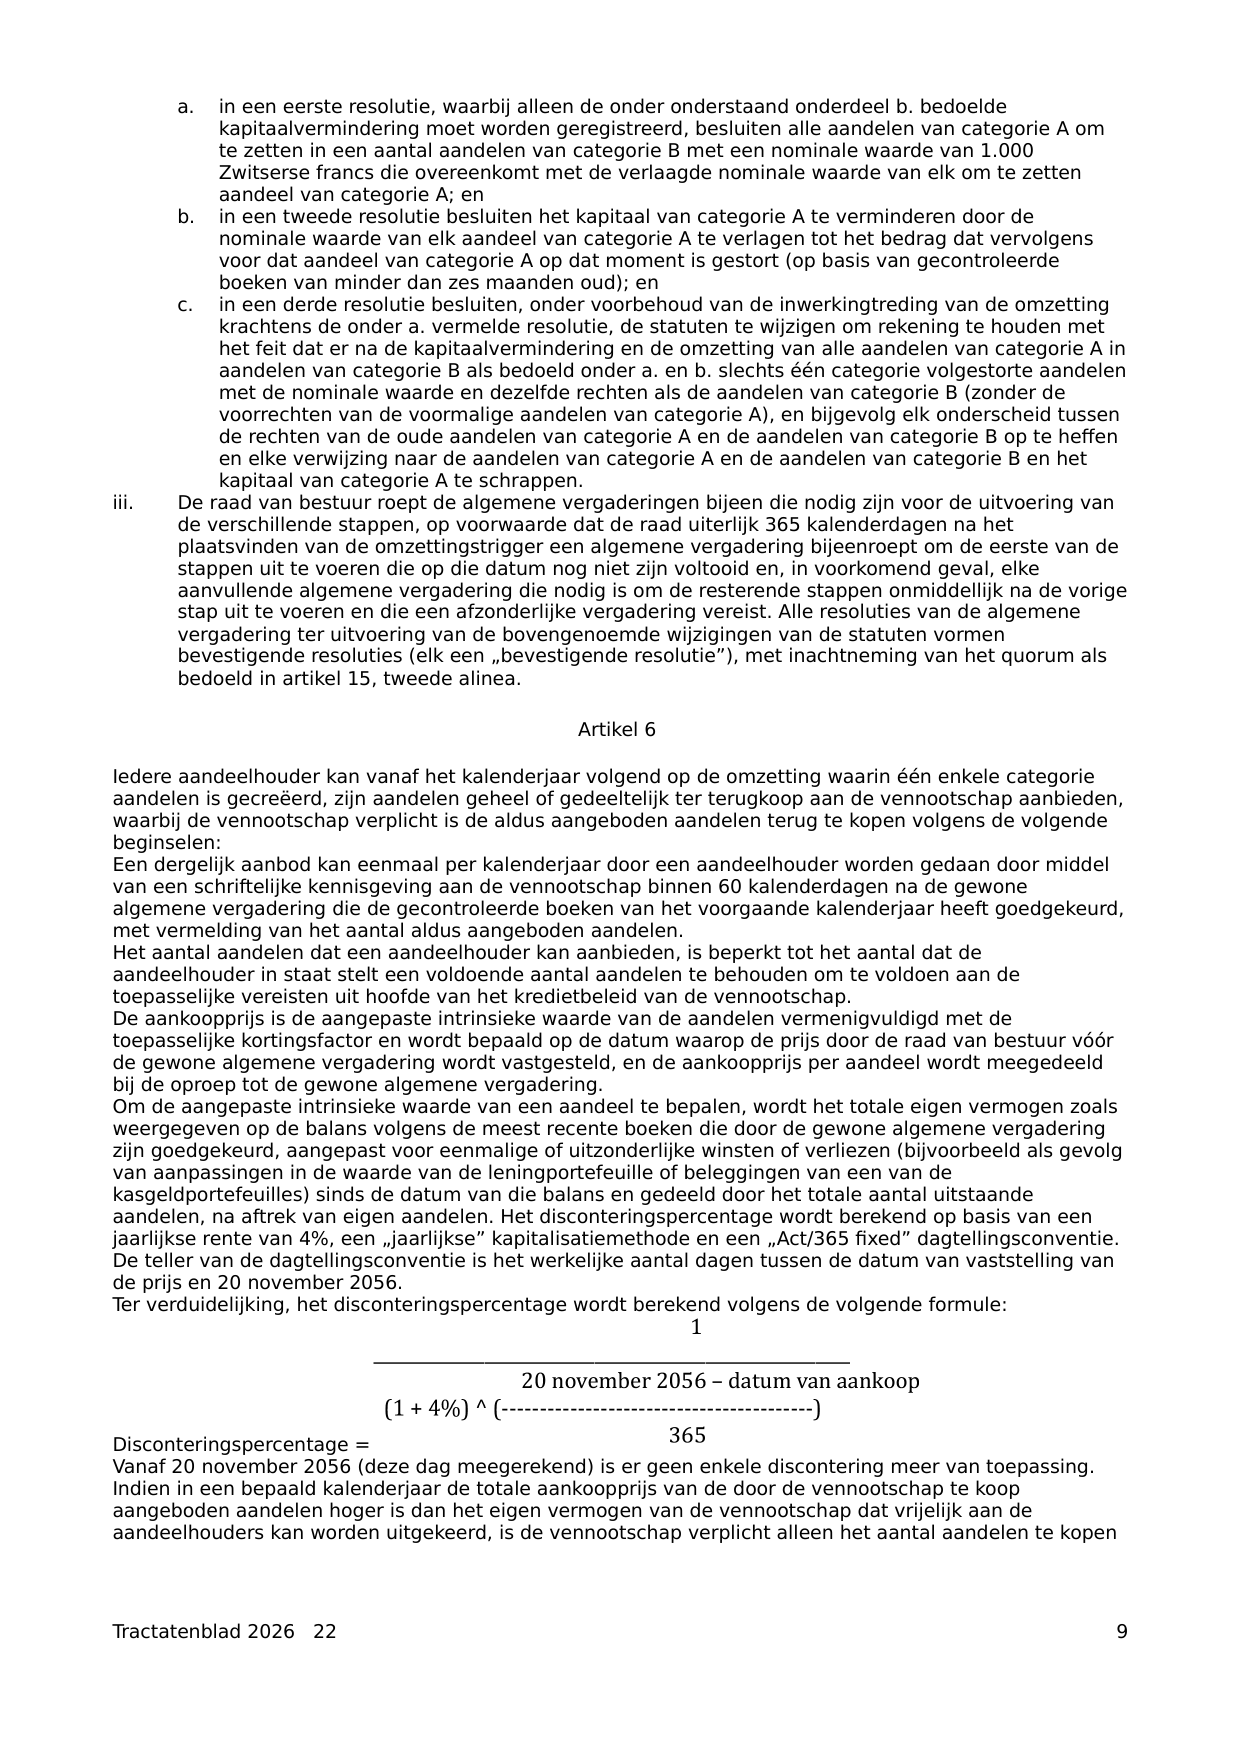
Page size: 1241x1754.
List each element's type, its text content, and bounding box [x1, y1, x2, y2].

text Het aantal aandelen dat een aandeelhouder kan aanbieden, is beperkt tot het aantal dat de aandeelhouder in staat stelt een voldoende aantal aandelen te behouden om te voldoen aan de toepasselijke vereisten uit hoofde van het kredietbeleid van de vennootschap. [112, 942, 1128, 1008]
text Om de aangepaste intrinsieke waarde van een aandeel te bepalen, wordt het totale eigen vermogen zoals weergegeven op de balans volgens de meest recente boeken die door de gewone algemene vergadering zijn goedgekeurd, aangepast voor eenmalige of uitzonderlijke winsten of verliezen (bijvoorbeeld als gevolg van aanpassingen in de waarde van de leningportefeuille of beleggingen van een van de kasgeldportefeuilles) sinds de datum van die balans en gedeeld door het totale aantal uitstaande aandelen, na aftrek van eigen aandelen. Het disconteringspercentage wordt berekend op basis van een jaarlijkse rente van 4%, een „jaarlijkse” kapitalisatiemethode en een „Act/365 fixed” dagtellingsconventie. De teller van de dagtellingsconventie is het werkelijke aantal dagen tussen de datum van vaststelling van de prijs en 20 november 2056. [112, 1096, 1128, 1294]
text Iedere aandeelhouder kan vanaf het kalenderjaar volgend op de omzetting waarin één enkele categorie aandelen is gecreëerd, zijn aandelen geheel of gedeeltelijk ter terugkoop aan de vennootschap aanbieden, waarbij de vennootschap verplicht is de aldus aangeboden aandelen terug te kopen volgens de volgende beginselen: [112, 766, 1128, 854]
text Een dergelijk aanbod kan eenmaal per kalenderjaar door een aandeelhouder worden gedaan door middel van een schriftelijke kennisgeving aan de vennootschap binnen 60 kalenderdagen na de gewone algemene vergadering die de gecontroleerde boeken van het voorgaande kalenderjaar heeft goedgekeurd, met vermelding van het aantal aldus aangeboden aandelen. [112, 854, 1128, 942]
text b. in een tweede resolutie besluiten het kapitaal van categorie A te verminderen door de nominale waarde van elk aandeel van categorie A te verlagen tot het bedrag dat vervolgens voor dat aandeel van categorie A op dat moment is gestort (op basis van gecontroleerde boeken van minder dan zes maanden oud); en [177, 206, 1128, 294]
text c. in een derde resolutie besluiten, onder voorbehoud van de inwerkingtreding van de omzetting krachtens de onder a. vermelde resolutie, de statuten te wijzigen om rekening te houden met het feit dat er na de kapitaalvermindering en de omzetting van alle aandelen van categorie A in aandelen van categorie B als bedoeld onder a. en b. slechts één categorie volgestorte aandelen met de nominale waarde en dezelfde rechten als de aandelen van categorie B (zonder de voorrechten van de voormalige aandelen van categorie A), en bijgevolg elk onderscheid tussen de rechten van de oude aandelen van categorie A en de aandelen van categorie B op te heffen en elke verwijzing naar de aandelen van categorie A en de aandelen van categorie B en het kapitaal van categorie A te schrappen. [177, 294, 1128, 492]
text Ter verduidelijking, het disconteringspercentage wordt berekend volgens de volgende formule: [112, 1294, 1128, 1316]
text De aankoopprijs is de aangepaste intrinsieke waarde van de aandelen vermenigvuldigd met de toepasselijke kortingsfactor en wordt bepaald op de datum waarop de prijs door de raad van bestuur vóór de gewone algemene vergadering wordt vastgesteld, en de aankoopprijs per aandeel wordt meegedeeld bij de oproep tot de gewone algemene vergadering. [112, 1008, 1128, 1096]
text a. in een eerste resolutie, waarbij alleen de onder onderstaand onderdeel b. bedoelde kapitaalvermindering moet worden geregistreerd, besluiten alle aandelen van categorie A om te zetten in een aantal aandelen van categorie B met een nominale waarde van 1.000 Zwitserse francs die overeenkomt met de verlaagde nominale waarde van elk om te zetten aandeel van categorie A; en [177, 96, 1128, 206]
text Indien in een bepaald kalenderjaar de totale aankoopprijs van de door de vennootschap te koop aangeboden aandelen hoger is dan het eigen vermogen van de vennootschap dat vrijelijk aan de aandeelhouders kan worden uitgekeerd, is de vennootschap verplicht alleen het aantal aandelen te kopen [112, 1478, 1128, 1544]
text iii. De raad van bestuur roept de algemene vergaderingen bijeen die nodig zijn voor de uitvoering van de verschillende stappen, op voorwaarde dat de raad uiterlijk 365 kalenderdagen na het plaatsvinden van de omzettingstrigger een algemene vergadering bijeenroept om de eerste van de stappen uit te voeren die op die datum nog niet zijn voltooid en, in voorkomend geval, elke aanvullende algemene vergadering die nodig is om de resterende stappen onmiddellijk na de vorige stap uit te voeren en die een afzonderlijke vergadering vereist. Alle resoluties van de algemene vergadering ter uitvoering van de bovengenoemde wijzigingen van de statuten vormen bevestigende resoluties (elk een „bevestigende resolutie”), met inachtneming van het quorum als bedoeld in artikel 15, tweede alinea. [112, 492, 1128, 689]
text Disconteringspercentage = [112, 1316, 1128, 1456]
picture [370, 1315, 926, 1452]
subtitle Artikel 6 [112, 719, 1128, 741]
text Vanaf 20 november 2056 (deze dag meegerekend) is er geen enkele discontering meer van toepassing. [112, 1456, 1128, 1478]
